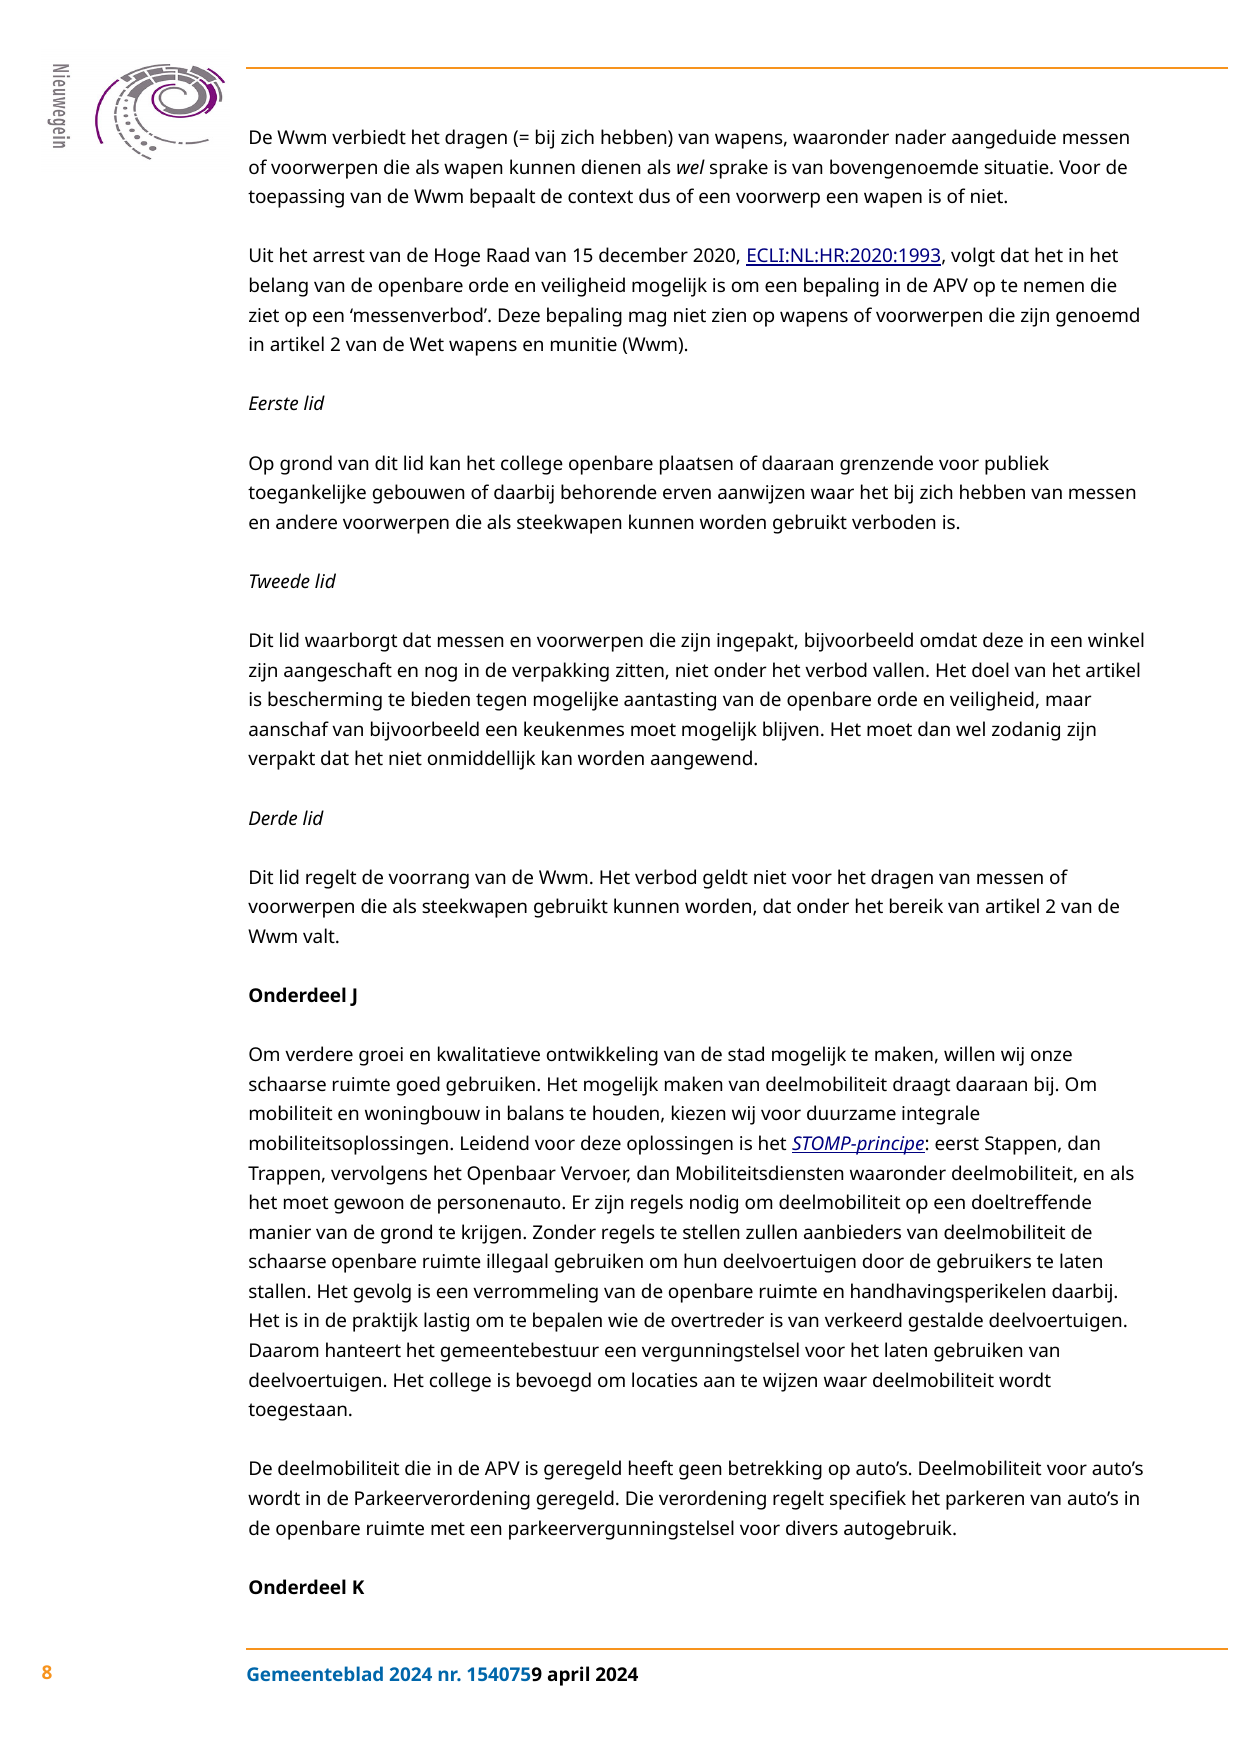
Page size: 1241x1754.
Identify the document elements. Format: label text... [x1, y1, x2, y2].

text Tweede lid [248, 568, 1152, 594]
text Om verdere groei en kwalitatieve ontwikkeling van de stad mogelijk te maken, willen wij onze schaarse ruimte goed gebruiken. Het mogelijk maken van deelmobiliteit draagt daaraan bij. Om mobiliteit en woningbouw in balans te houden, kiezen wij voor duurzame integrale mobiliteitsoplossingen. Leidend voor deze oplossingen is het STOMP-principe: eerst Stappen, dan Trappen, vervolgens het Openbaar Vervoer, dan Mobiliteitsdiensten waaronder deelmobiliteit, en als het moet gewoon de personenauto. Er zijn regels nodig om deelmobiliteit op een doeltreffende manier van de grond te krijgen. Zonder regels te stellen zullen aanbieders van deelmobiliteit de schaarse openbare ruimte illegaal gebruiken om hun deelvoertuigen door de gebruikers te laten stallen. Het gevolg is een verrommeling van de openbare ruimte en handhavingsperikelen daarbij. Het is in de praktijk lastig om te bepalen wie de overtreder is van verkeerd gestalde deelvoertuigen. Daarom hanteert het gemeentebestuur een vergunningstelsel voor het laten gebruiken van deelvoertuigen. Het college is bevoegd om locaties aan te wijzen waar deelmobiliteit wordt toegestaan. [248, 1041, 1152, 1422]
text De Wwm verbiedt het dragen (= bij zich hebben) van wapens, waaronder nader aangeduide messen of voorwerpen die als wapen kunnen dienen als wel sprake is van bovengenoemde situatie. Voor de toepassing van de Wwm bepaalt de context dus of een voorwerp een wapen is of niet. [248, 124, 1152, 209]
text Uit het arrest van de Hoge Raad van 15 december 2020, ECLI:NL:HR:2020:1993, volgt dat het in het belang van de openbare orde en veiligheid mogelijk is om een bepaling in de APV op te nemen die ziet op een ‘messenverbod’. Deze bepaling mag niet zien op wapens of voorwerpen die zijn genoemd in artikel 2 van de Wet wapens en munitie (Wwm). [248, 243, 1152, 357]
text Derde lid [248, 805, 1152, 831]
text Onderdeel K [248, 1574, 1152, 1600]
text Dit lid waarborgt dat messen en voorwerpen die zijn ingepakt, bijvoorbeeld omdat deze in een winkel zijn aangeschaft en nog in de verpakking zitten, niet onder het verbod vallen. Het doel van het artikel is bescherming te bieden tegen mogelijke aantasting van de openbare orde en veiligheid, maar aanschaf van bijvoorbeeld een keukenmes moet mogelijk blijven. Het moet dan wel zodanig zijn verpakt dat het niet onmiddellijk kan worden aangewend. [248, 627, 1152, 771]
text Dit lid regelt de voorrang van de Wwm. Het verbod geldt niet voor het dragen van messen of voorwerpen die als steekwapen gebruikt kunnen worden, dat onder het bereik van artikel 2 van de Wwm valt. [248, 864, 1152, 949]
text Op grond van dit lid kan het college openbare plaatsen of daaraan grenzende voor publiek toegankelijke gebouwen of daarbij behorende erven aanwijzen waar het bij zich hebben van messen en andere voorwerpen die als steekwapen kunnen worden gebruikt verboden is. [248, 450, 1152, 535]
text Onderdeel J [248, 982, 1152, 1008]
picture [41, 47, 231, 172]
text De deelmobiliteit die in de APV is geregeld heeft geen betrekking op auto’s. Deelmobiliteit voor auto’s wordt in de Parkeerverordening geregeld. Die verordening regelt specifiek het parkeren van auto’s in de openbare ruimte met een parkeervergunningstelsel voor divers autogebruik. [248, 1456, 1152, 1541]
text Eerste lid [248, 391, 1152, 416]
